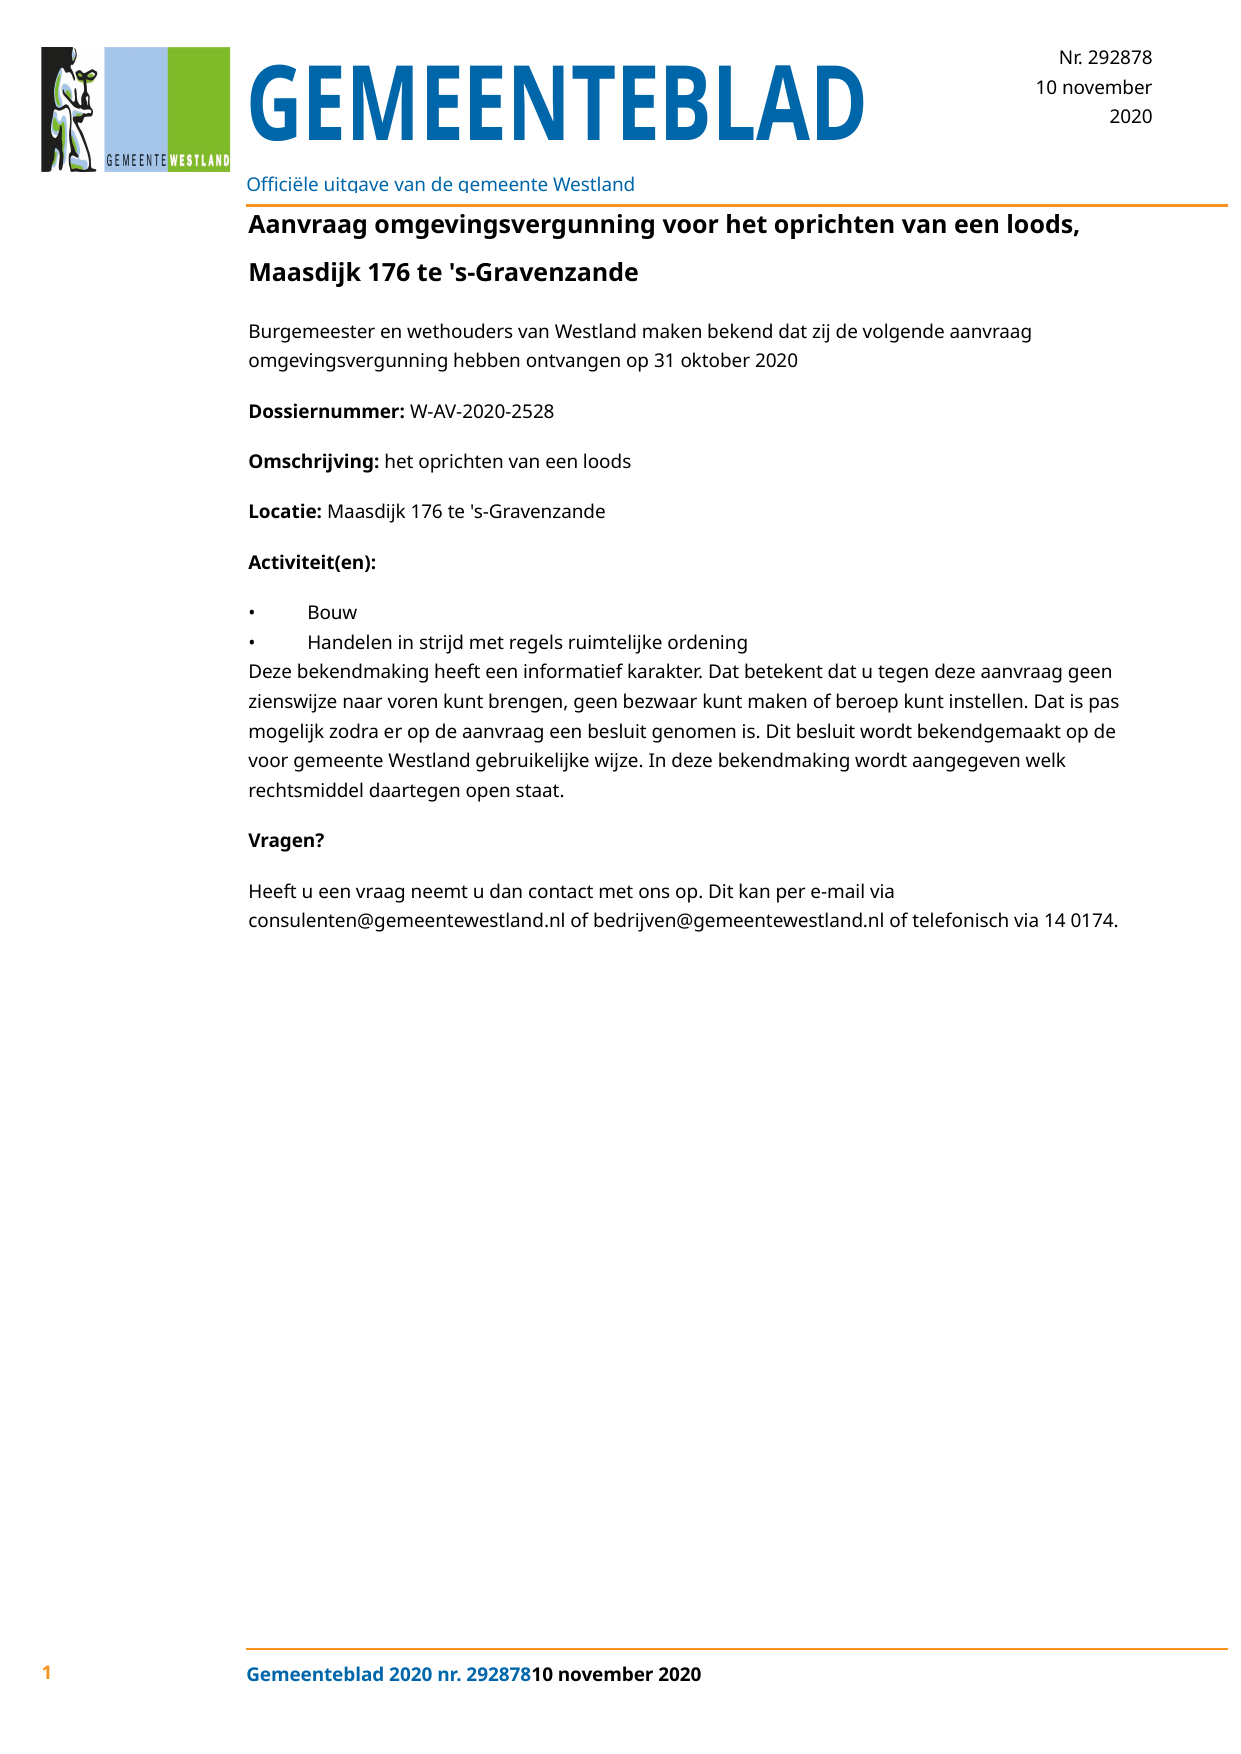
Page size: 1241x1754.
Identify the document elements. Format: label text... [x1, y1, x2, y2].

text Dossiernummer: W-AV-2020-2528 [248, 398, 1152, 424]
picture [41, 47, 231, 172]
text Heeft u een vraag neemt u dan contact met ons op. Dit kan per e-mail via consulenten@gemeentewestland.nl of bedrijven@gemeentewestland.nl of telefonisch via 14 0174. [248, 878, 1152, 933]
text Burgemeester en wethouders van Westland maken bekend dat zij de volgende aanvraag omgevingsvergunning hebben ontvangen op 31 oktober 2020 [248, 318, 1152, 373]
list Bouw [248, 599, 1152, 625]
text Deze bekendmaking heeft een informatief karakter. Dat betekent dat u tegen deze aanvraag geen zienswijze naar voren kunt brengen, geen bezwaar kunt maken of beroep kunt instellen. Dat is pas mogelijk zodra er op de aanvraag een besluit genomen is. Dit besluit wordt bekendgemaakt op de voor gemeente Westland gebruikelijke wijze. In deze bekendmaking wordt aangegeven welk rechtsmiddel daartegen open staat. [248, 659, 1152, 803]
text Locatie: Maasdijk 176 te 's-Gravenzande [248, 499, 1152, 524]
text Vragen? [248, 827, 1152, 853]
text Omschrijving: het oprichten van een loods [248, 448, 1152, 474]
text Aanvraag omgevingsvergunning voor het oprichten van een loods, Maasdijk 176 te 's-Gravenzande [248, 207, 1152, 288]
list Handelen in strijd met regels ruimtelijke ordening [248, 629, 1152, 655]
text Activiteit(en): [248, 549, 1152, 575]
